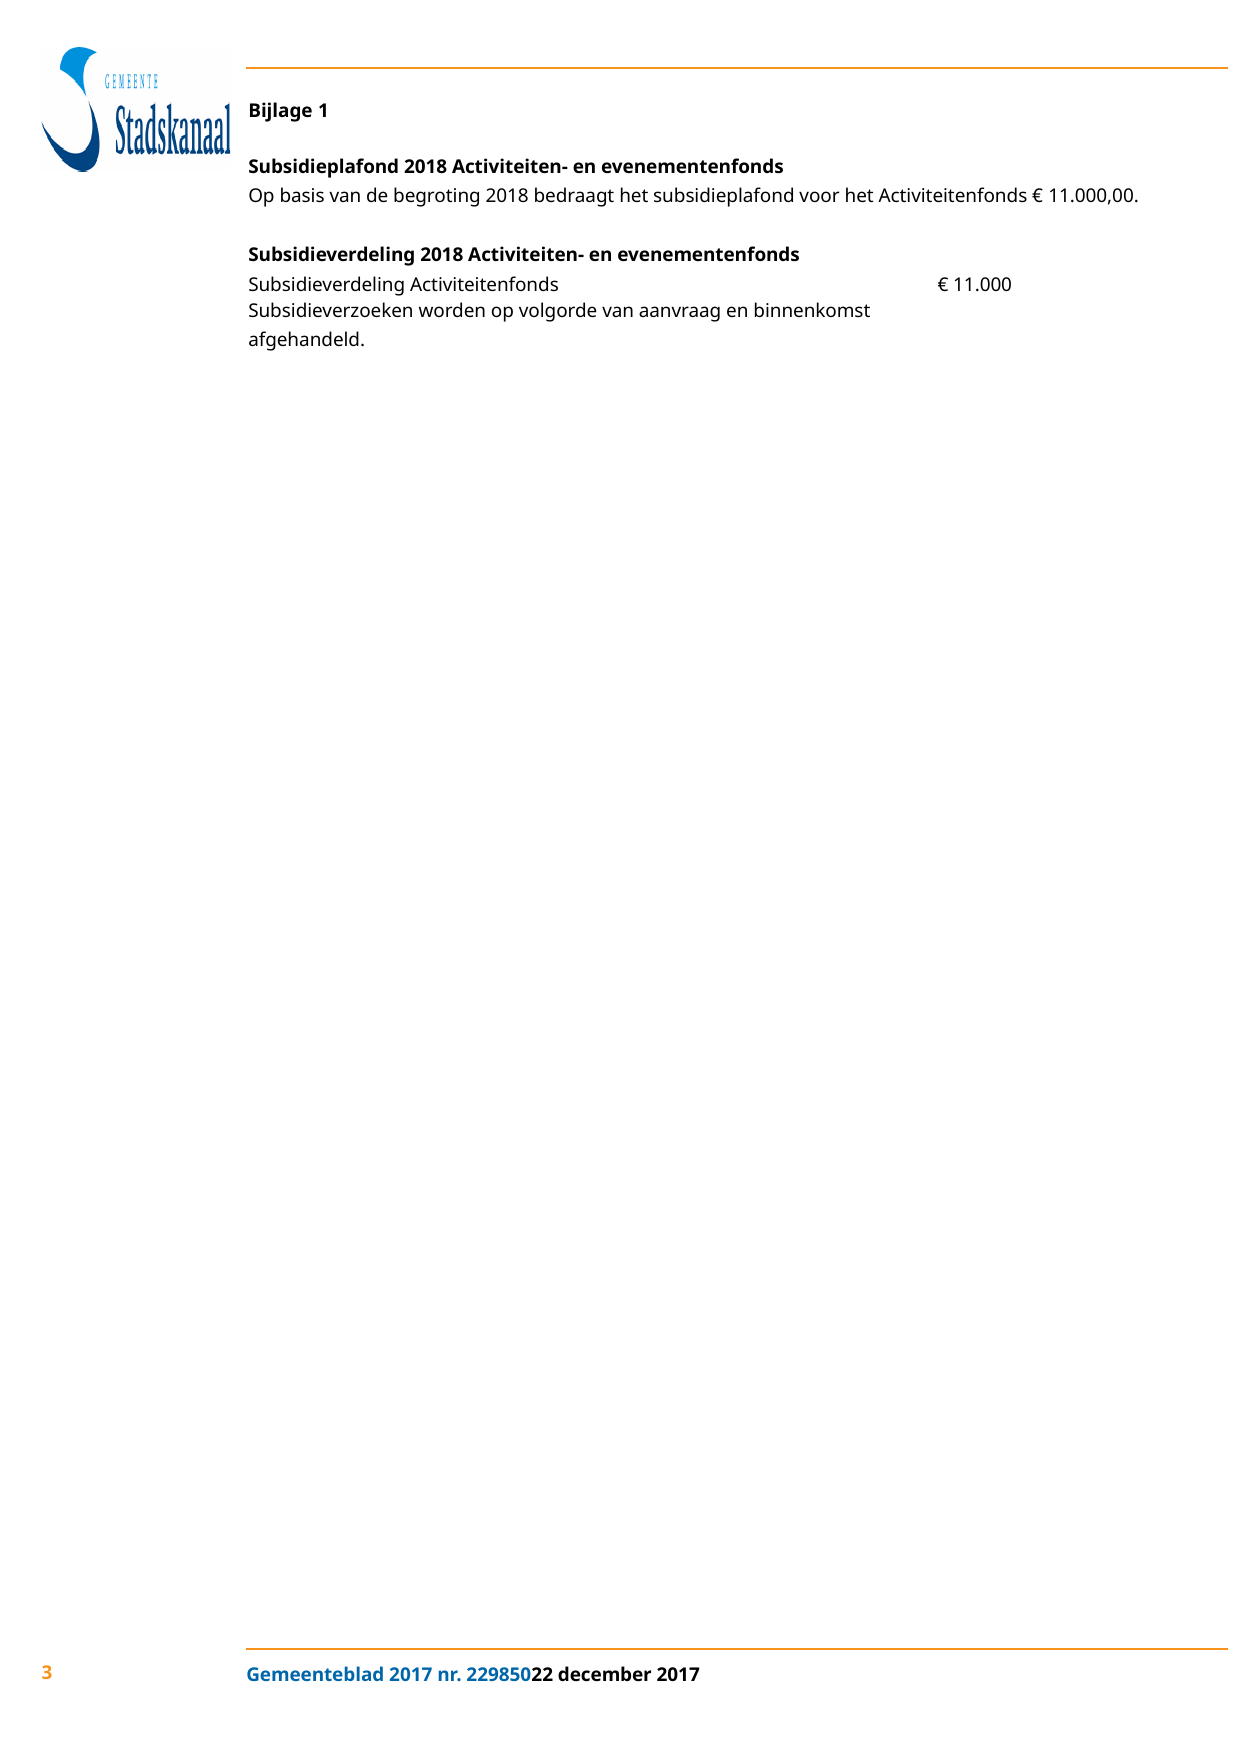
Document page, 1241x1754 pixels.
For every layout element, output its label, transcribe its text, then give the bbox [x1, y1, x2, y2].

table_cell Subsidieverzoeken worden op volgorde van aanvraag en binnenkomst afgehandeld. [248, 297, 937, 352]
table_header Subsidieverdeling Activiteitenfonds [248, 271, 937, 297]
table_header € 11.000 [937, 271, 1152, 297]
text Subsidieverdeling 2018 Activiteiten- en evenementenfonds [248, 242, 1152, 267]
text Bijlage 1 [248, 95, 1152, 123]
text Subsidieplafond 2018 Activiteiten- en evenementenfonds [248, 153, 1152, 179]
table_cell [937, 297, 1152, 352]
text Op basis van de begroting 2018 bedraagt het subsidieplafond voor het Activiteitenfonds € 11.000,00. [248, 182, 1152, 208]
picture [41, 47, 231, 172]
